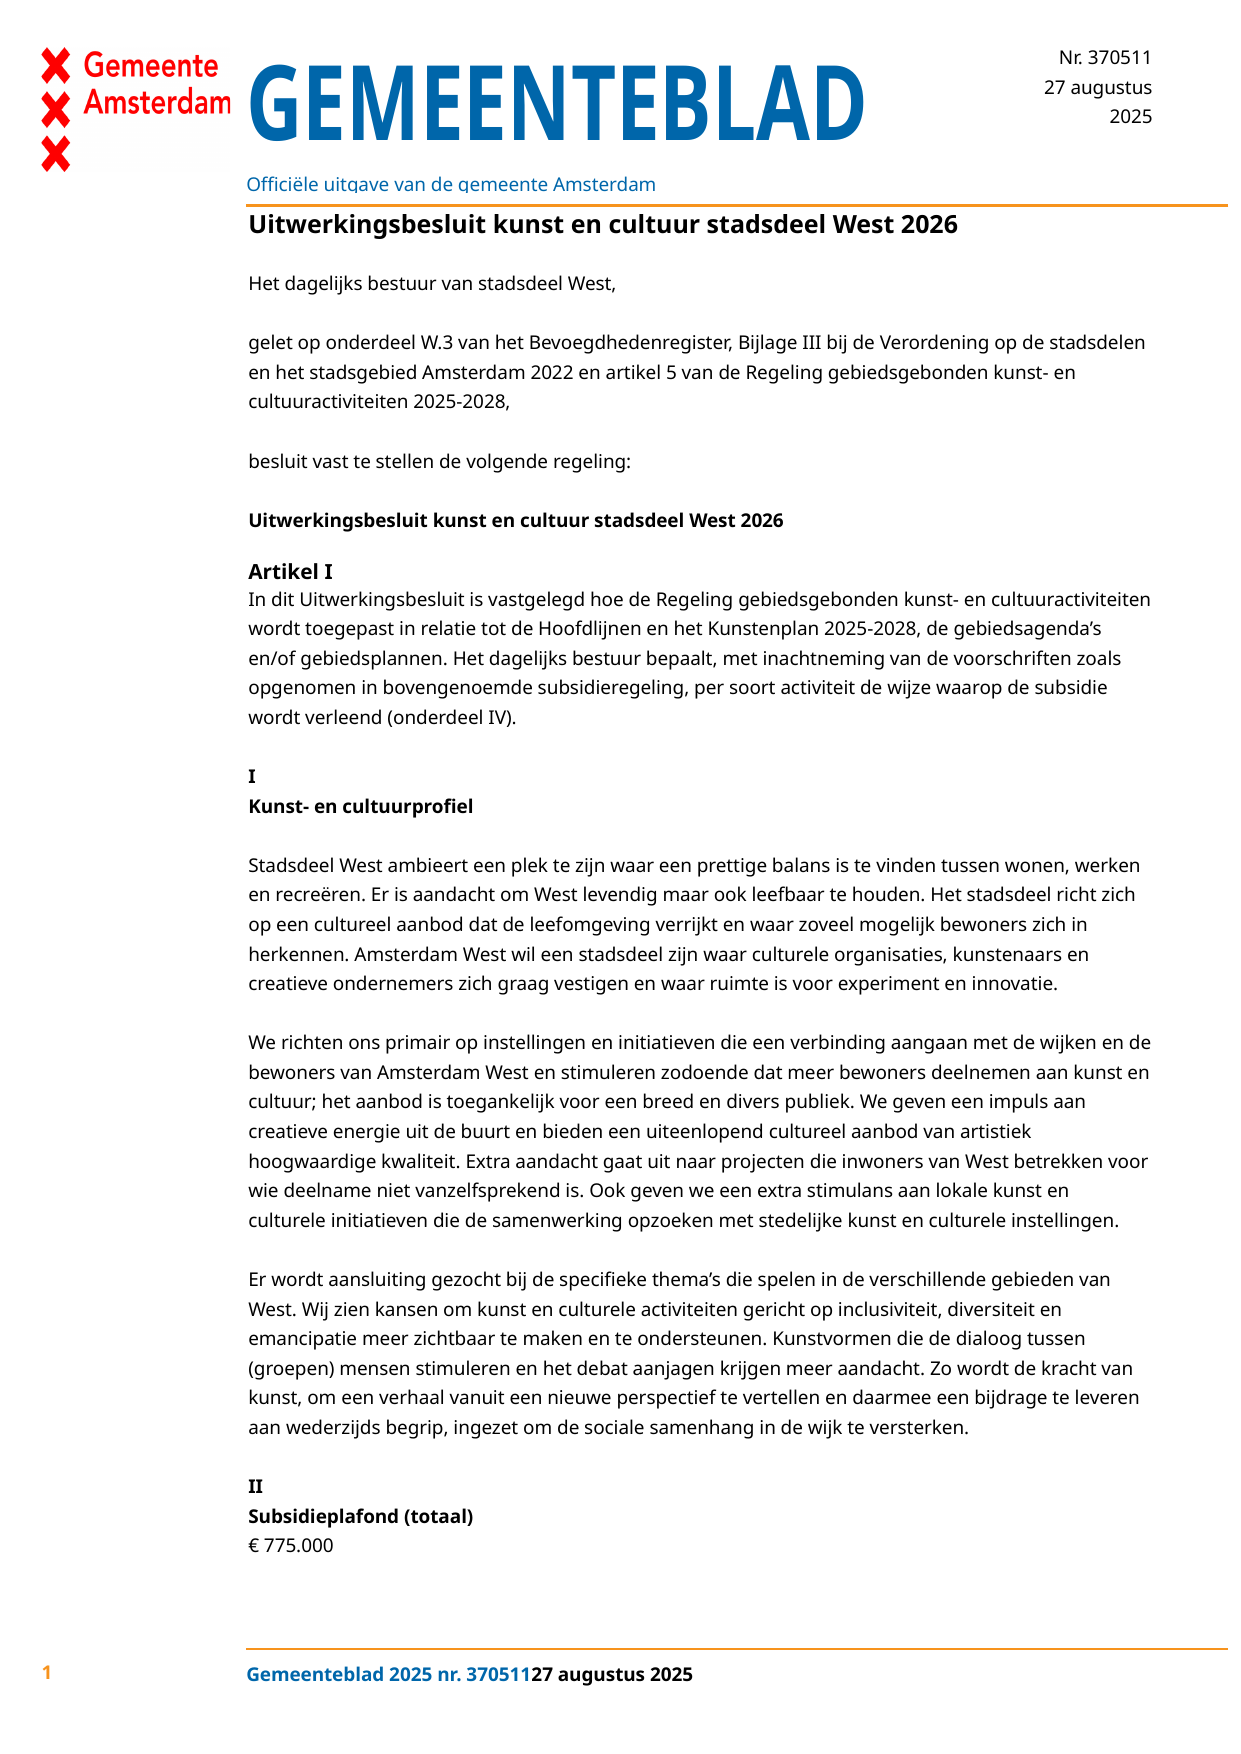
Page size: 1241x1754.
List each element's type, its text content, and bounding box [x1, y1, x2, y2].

text Het dagelijks bestuur van stadsdeel West, [248, 270, 1152, 296]
text II [248, 1473, 1152, 1499]
text Subsidieplafond (totaal) [248, 1503, 1152, 1529]
text Artikel I [248, 557, 1152, 586]
text besluit vast te stellen de volgende regeling: [248, 448, 1152, 473]
text Stadsdeel West ambieert een plek te zijn waar een prettige balans is te vinden tussen wonen, werken en recreëren. Er is aandacht om West levendig maar ook leefbaar te houden. Het stadsdeel richt zich op een cultureel aanbod dat de leefomgeving verrijkt en waar zoveel mogelijk bewoners zich in herkennen. Amsterdam West wil een stadsdeel zijn waar culturele organisaties, kunstenaars en creatieve ondernemers zich graag vestigen en waar ruimte is voor experiment en innovatie. [248, 852, 1152, 996]
picture [41, 47, 231, 172]
text We richten ons primair op instellingen en initiatieven die een verbinding aangaan met de wijken en de bewoners van Amsterdam West en stimuleren zodoende dat meer bewoners deelnemen aan kunst en cultuur; het aanbod is toegankelijk voor een breed en divers publiek. We geven een impuls aan creatieve energie uit de buurt en bieden een uiteenlopend cultureel aanbod van artistiek hoogwaardige kwaliteit. Extra aandacht gaat uit naar projecten die inwoners van West betrekken voor wie deelname niet vanzelfsprekend is. Ook geven we een extra stimulans aan lokale kunst en culturele initiatieven die de samenwerking opzoeken met stedelijke kunst en culturele instellingen. [248, 1029, 1152, 1233]
text € 775.000 [248, 1532, 1152, 1558]
text gelet op onderdeel W.3 van het Bevoegdhedenregister, Bijlage III bij de Verordening op de stadsdelen en het stadsgebied Amsterdam 2022 en artikel 5 van de Regeling gebiedsgebonden kunst- en cultuuractiviteiten 2025-2028, [248, 329, 1152, 414]
text Uitwerkingsbesluit kunst en cultuur stadsdeel West 2026 [248, 507, 1152, 533]
text Er wordt aansluiting gezocht bij de specifieke thema’s die spelen in de verschillende gebieden van West. Wij zien kansen om kunst en culturele activiteiten gericht op inclusiviteit, diversiteit en emancipatie meer zichtbaar te maken en te ondersteunen. Kunstvormen die de dialoog tussen (groepen) mensen stimuleren en het debat aanjagen krijgen meer aandacht. Zo wordt de kracht van kunst, om een verhaal vanuit een nieuwe perspectief te vertellen en daarmee een bijdrage te leveren aan wederzijds begrip, ingezet om de sociale samenhang in de wijk te versterken. [248, 1266, 1152, 1440]
text I [248, 763, 1152, 789]
text Uitwerkingsbesluit kunst en cultuur stadsdeel West 2026 [248, 207, 1152, 241]
text Kunst- en cultuurprofiel [248, 793, 1152, 819]
text In dit Uitwerkingsbesluit is vastgelegd hoe de Regeling gebiedsgebonden kunst- en cultuuractiviteiten wordt toegepast in relatie tot de Hoofdlijnen en het Kunstenplan 2025-2028, de gebiedsagenda’s en/of gebiedsplannen. Het dagelijks bestuur bepaalt, met inachtneming van de voorschriften zoals opgenomen in bovengenoemde subsidieregeling, per soort activiteit de wijze waarop de subsidie wordt verleend (onderdeel IV). [248, 586, 1152, 730]
